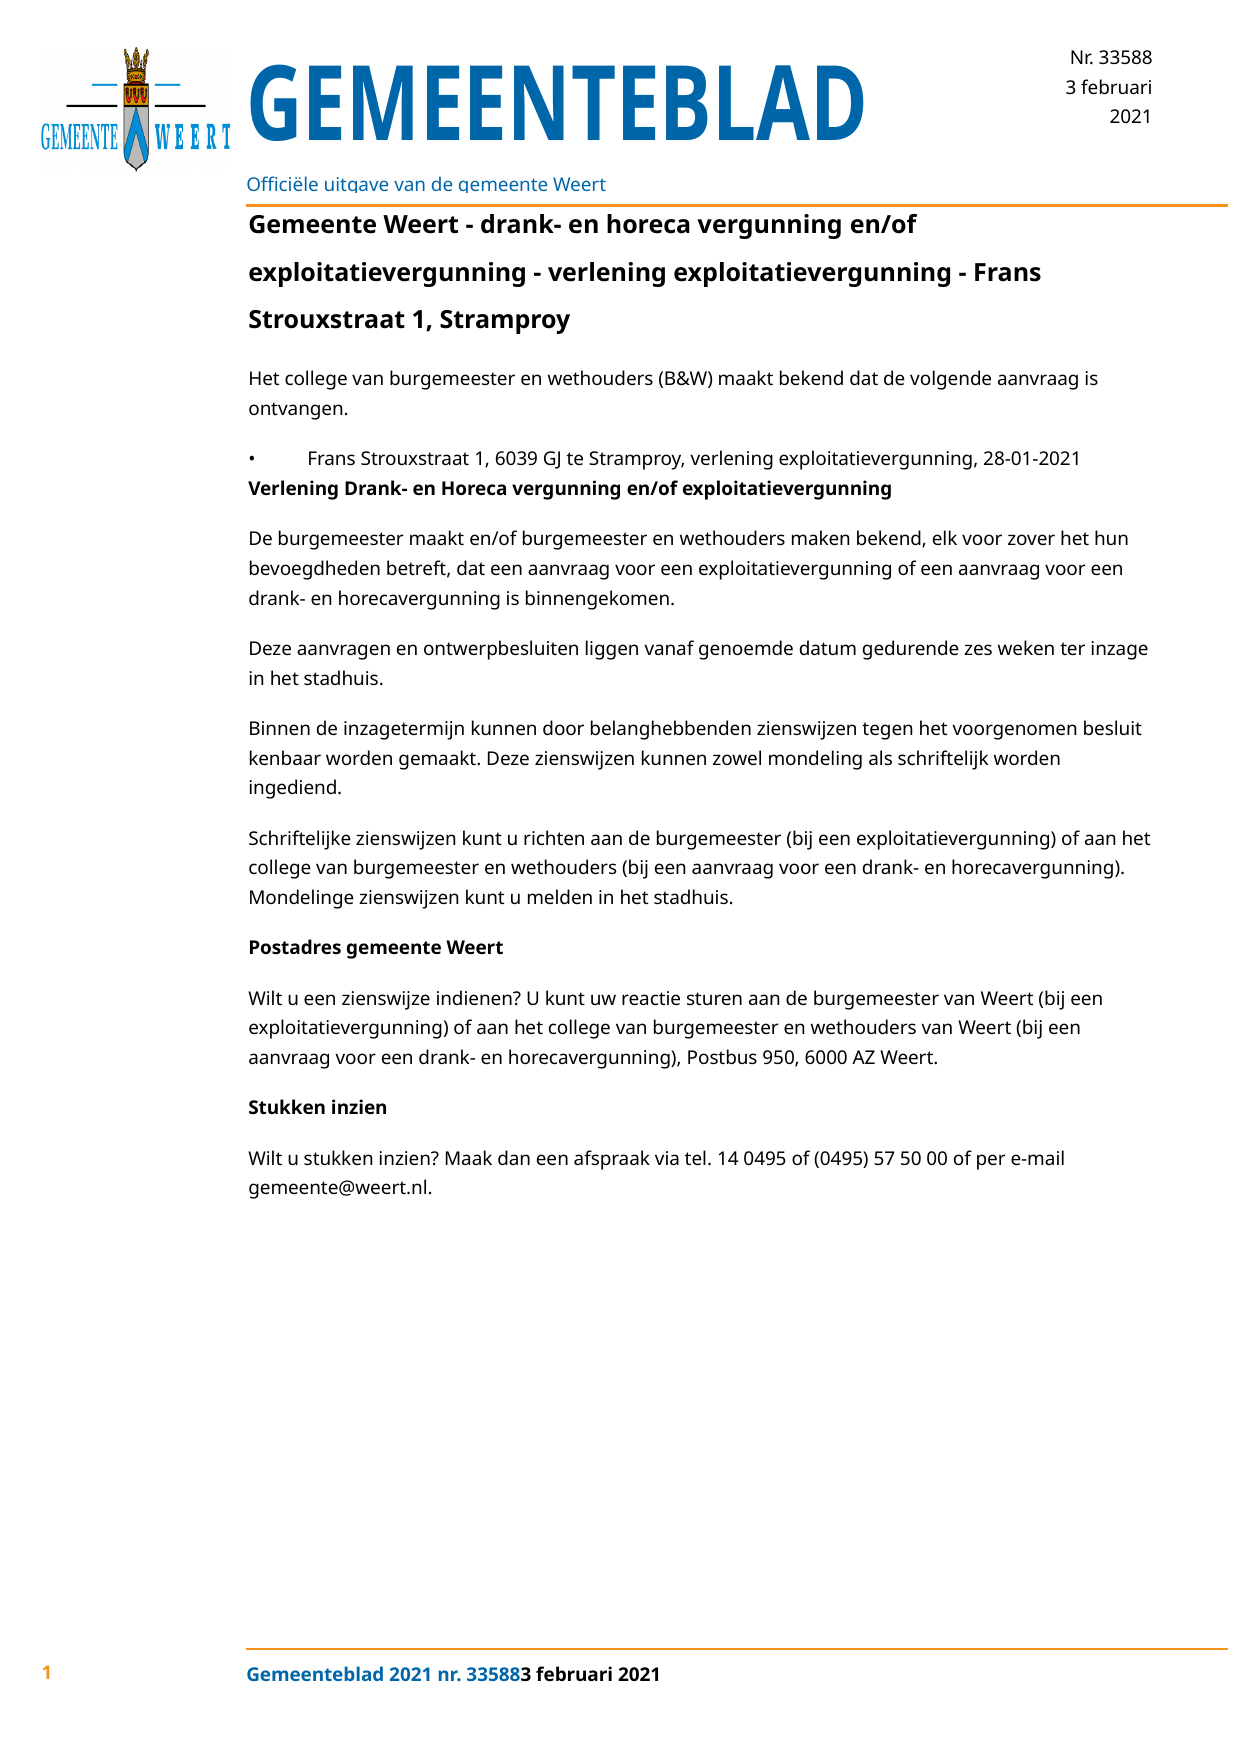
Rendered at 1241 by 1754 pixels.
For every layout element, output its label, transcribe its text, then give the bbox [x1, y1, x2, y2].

list Frans Strouxstraat 1, 6039 GJ te Stramproy, verlening exploitatievergunning, 28-01-2021 [248, 446, 1152, 471]
text Wilt u stukken inzien? Maak dan een afspraak via tel. 14 0495 of (0495) 57 50 00 of per e-mail gemeente@weert.nl. [248, 1145, 1152, 1200]
text De burgemeester maakt en/of burgemeester en wethouders maken bekend, elk voor zover het hun bevoegdheden betreft, dat een aanvraag voor een exploitatievergunning of een aanvraag voor een drank- en horecavergunning is binnengekomen. [248, 526, 1152, 610]
text Het college van burgemeester en wethouders (B&W) maakt bekend dat de volgende aanvraag is ontvangen. [248, 366, 1152, 421]
text Gemeente Weert - drank- en horeca vergunning en/of exploitatievergunning - verlening exploitatievergunning - Frans Strouxstraat 1, Stramproy [248, 207, 1152, 336]
text Postadres gemeente Weert [248, 934, 1152, 960]
text Schriftelijke zienswijzen kunt u richten aan de burgemeester (bij een exploitatievergunning) of aan het college van burgemeester en wethouders (bij een aanvraag voor een drank- en horecavergunning). Mondelinge zienswijzen kunt u melden in het stadhuis. [248, 825, 1152, 909]
text Binnen de inzagetermijn kunnen door belanghebbenden zienswijzen tegen het voorgenomen besluit kenbaar worden gemaakt. Deze zienswijzen kunnen zowel mondeling als schriftelijk worden ingediend. [248, 715, 1152, 800]
text Deze aanvragen en ontwerpbesluiten liggen vanaf genoemde datum gedurende zes weken ter inzage in het stadhuis. [248, 635, 1152, 690]
text Wilt u een zienswijze indienen? U kunt uw reactie sturen aan de burgemeester van Weert (bij een exploitatievergunning) of aan het college van burgemeester en wethouders van Weert (bij een aanvraag voor een drank- en horecavergunning), Postbus 950, 6000 AZ Weert. [248, 985, 1152, 1069]
text Verlening Drank- en Horeca vergunning en/of exploitatievergunning [248, 475, 1152, 501]
picture [41, 47, 231, 172]
text Stukken inzien [248, 1094, 1152, 1120]
